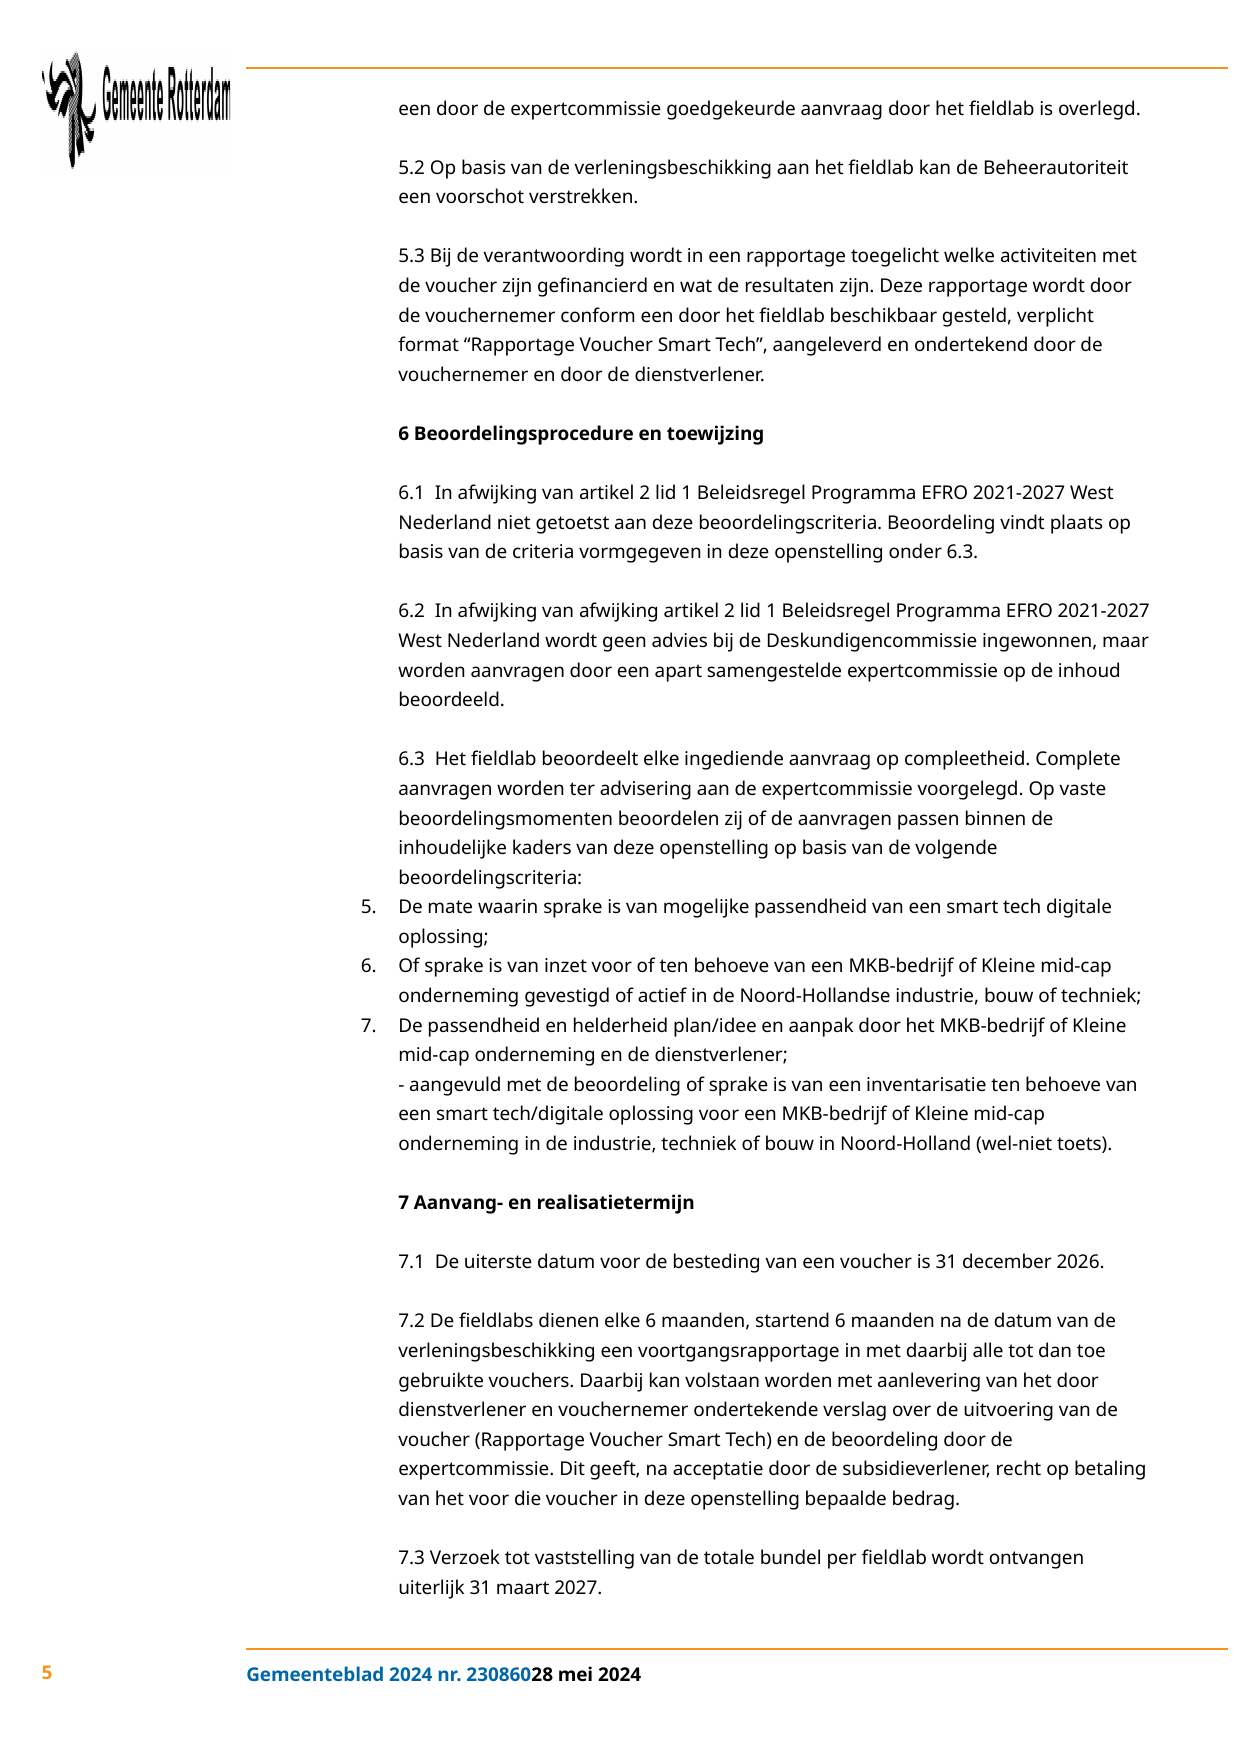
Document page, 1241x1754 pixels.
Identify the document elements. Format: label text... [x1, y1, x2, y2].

list 7.3 Verzoek tot vaststelling van de totale bundel per fieldlab wordt ontvangen uiterlijk 31 maart 2027. [361, 1544, 1152, 1600]
list 5.3 Bij de verantwoording wordt in een rapportage toegelicht welke activiteiten met de voucher zijn gefinancierd en wat de resultaten zijn. Deze rapportage wordt door de vouchernemer conform een door het fieldlab beschikbaar gesteld, verplicht format “Rapportage Voucher Smart Tech”, aangeleverd en ondertekend door de vouchernemer en door de dienstverlener. [361, 243, 1152, 387]
list 6.1 In afwijking van artikel 2 lid 1 Beleidsregel Programma EFRO 2021-2027 West Nederland niet getoetst aan deze beoordelingscriteria. Beoordeling vindt plaats op basis van de criteria vormgegeven in deze openstelling onder 6.3. [361, 479, 1152, 564]
list 5.2 Op basis van de verleningsbeschikking aan het fieldlab kan de Beheerautoriteit een voorschot verstrekken. [361, 154, 1152, 209]
list De mate waarin sprake is van mogelijke passendheid van een smart tech digitale oplossing; [361, 893, 1152, 949]
list 7 Aanvang- en realisatietermijn [361, 1189, 1152, 1215]
list 7.1 De uiterste datum voor de besteding van een voucher is 31 december 2026. [361, 1248, 1152, 1274]
list 6.2 In afwijking van afwijking artikel 2 lid 1 Beleidsregel Programma EFRO 2021-2027 West Nederland wordt geen advies bij de Deskundigencommissie ingewonnen, maar worden aanvragen door een apart samengestelde expertcommissie op de inhoud beoordeeld. [361, 598, 1152, 712]
list 6 Beoordelingsprocedure en toewijzing [361, 420, 1152, 446]
list - aangevuld met de beoordeling of sprake is van een inventarisatie ten behoeve van een smart tech/digitale oplossing voor een MKB-bedrijf of Kleine mid-cap onderneming in de industrie, techniek of bouw in Noord-Holland (wel-niet toets). [361, 1071, 1152, 1156]
list De passendheid en helderheid plan/idee en aanpak door het MKB-bedrijf of Kleine mid-cap onderneming en de dienstverlener; [361, 1012, 1152, 1067]
list 6.3 Het fieldlab beoordeelt elke ingediende aanvraag op compleetheid. Complete aanvragen worden ter advisering aan de expertcommissie voorgelegd. Op vaste beoordelingsmomenten beoordelen zij of de aanvragen passen binnen de inhoudelijke kaders van deze openstelling op basis van de volgende beoordelingscriteria: [361, 746, 1152, 890]
list een door de expertcommissie goedgekeurde aanvraag door het fieldlab is overlegd. [361, 95, 1152, 121]
list Of sprake is van inzet voor of ten behoeve van een MKB-bedrijf of Kleine mid-cap onderneming gevestigd of actief in de Noord-Hollandse industrie, bouw of techniek; [361, 953, 1152, 1008]
picture [41, 47, 231, 172]
list 7.2 De fieldlabs dienen elke 6 maanden, startend 6 maanden na de datum van de verleningsbeschikking een voortgangsrapportage in met daarbij alle tot dan toe gebruikte vouchers. Daarbij kan volstaan worden met aanlevering van het door dienstverlener en vouchernemer ondertekende verslag over de uitvoering van de voucher (Rapportage Voucher Smart Tech) en de beoordeling door de expertcommissie. Dit geeft, na acceptatie door de subsidieverlener, recht op betaling van het voor die voucher in deze openstelling bepaalde bedrag. [361, 1308, 1152, 1511]
